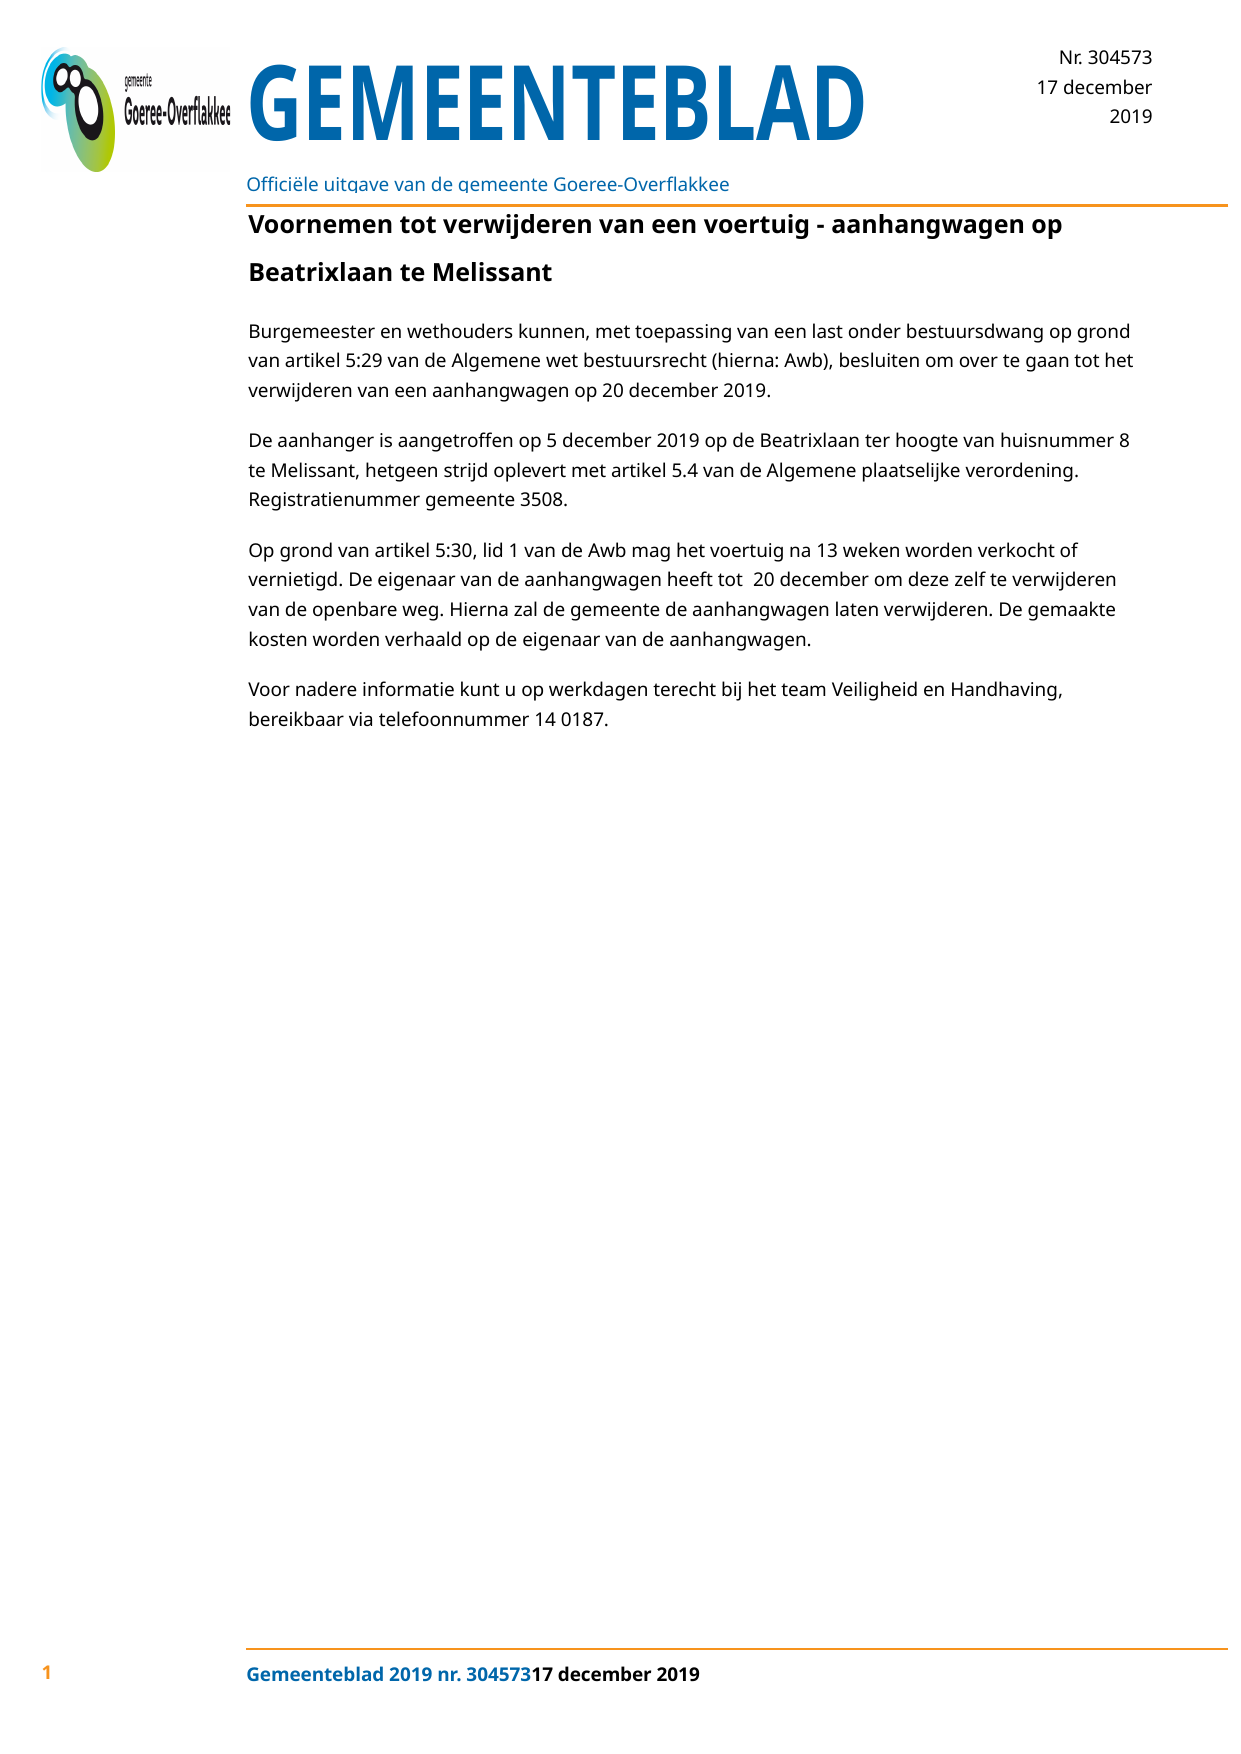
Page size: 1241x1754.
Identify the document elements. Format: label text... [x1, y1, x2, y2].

text Voornemen tot verwijderen van een voertuig - aanhangwagen op Beatrixlaan te Melissant [248, 207, 1152, 288]
text De aanhanger is aangetroffen op 5 december 2019 op de Beatrixlaan ter hoogte van huisnummer 8 te Melissant, hetgeen strijd oplevert met artikel 5.4 van de Algemene plaatselijke verordening. Registratienummer gemeente 3508. [248, 427, 1152, 512]
text Op grond van artikel 5:30, lid 1 van de Awb mag het voertuig na 13 weken worden verkocht of vernietigd. De eigenaar van de aanhangwagen heeft tot 20 december om deze zelf te verwijderen van de openbare weg. Hierna zal de gemeente de aanhangwagen laten verwijderen. De gemaakte kosten worden verhaald op de eigenaar van de aanhangwagen. [248, 537, 1152, 652]
picture [41, 47, 231, 172]
text Voor nadere informatie kunt u op werkdagen terecht bij het team Veiligheid en Handhaving, bereikbaar via telefoonnummer 14 0187. [248, 676, 1152, 732]
text Burgemeester en wethouders kunnen, met toepassing van een last onder bestuursdwang op grond van artikel 5:29 van de Algemene wet bestuursrecht (hierna: Awb), besluiten om over te gaan tot het verwijderen van een aanhangwagen op 20 december 2019. [248, 318, 1152, 403]
